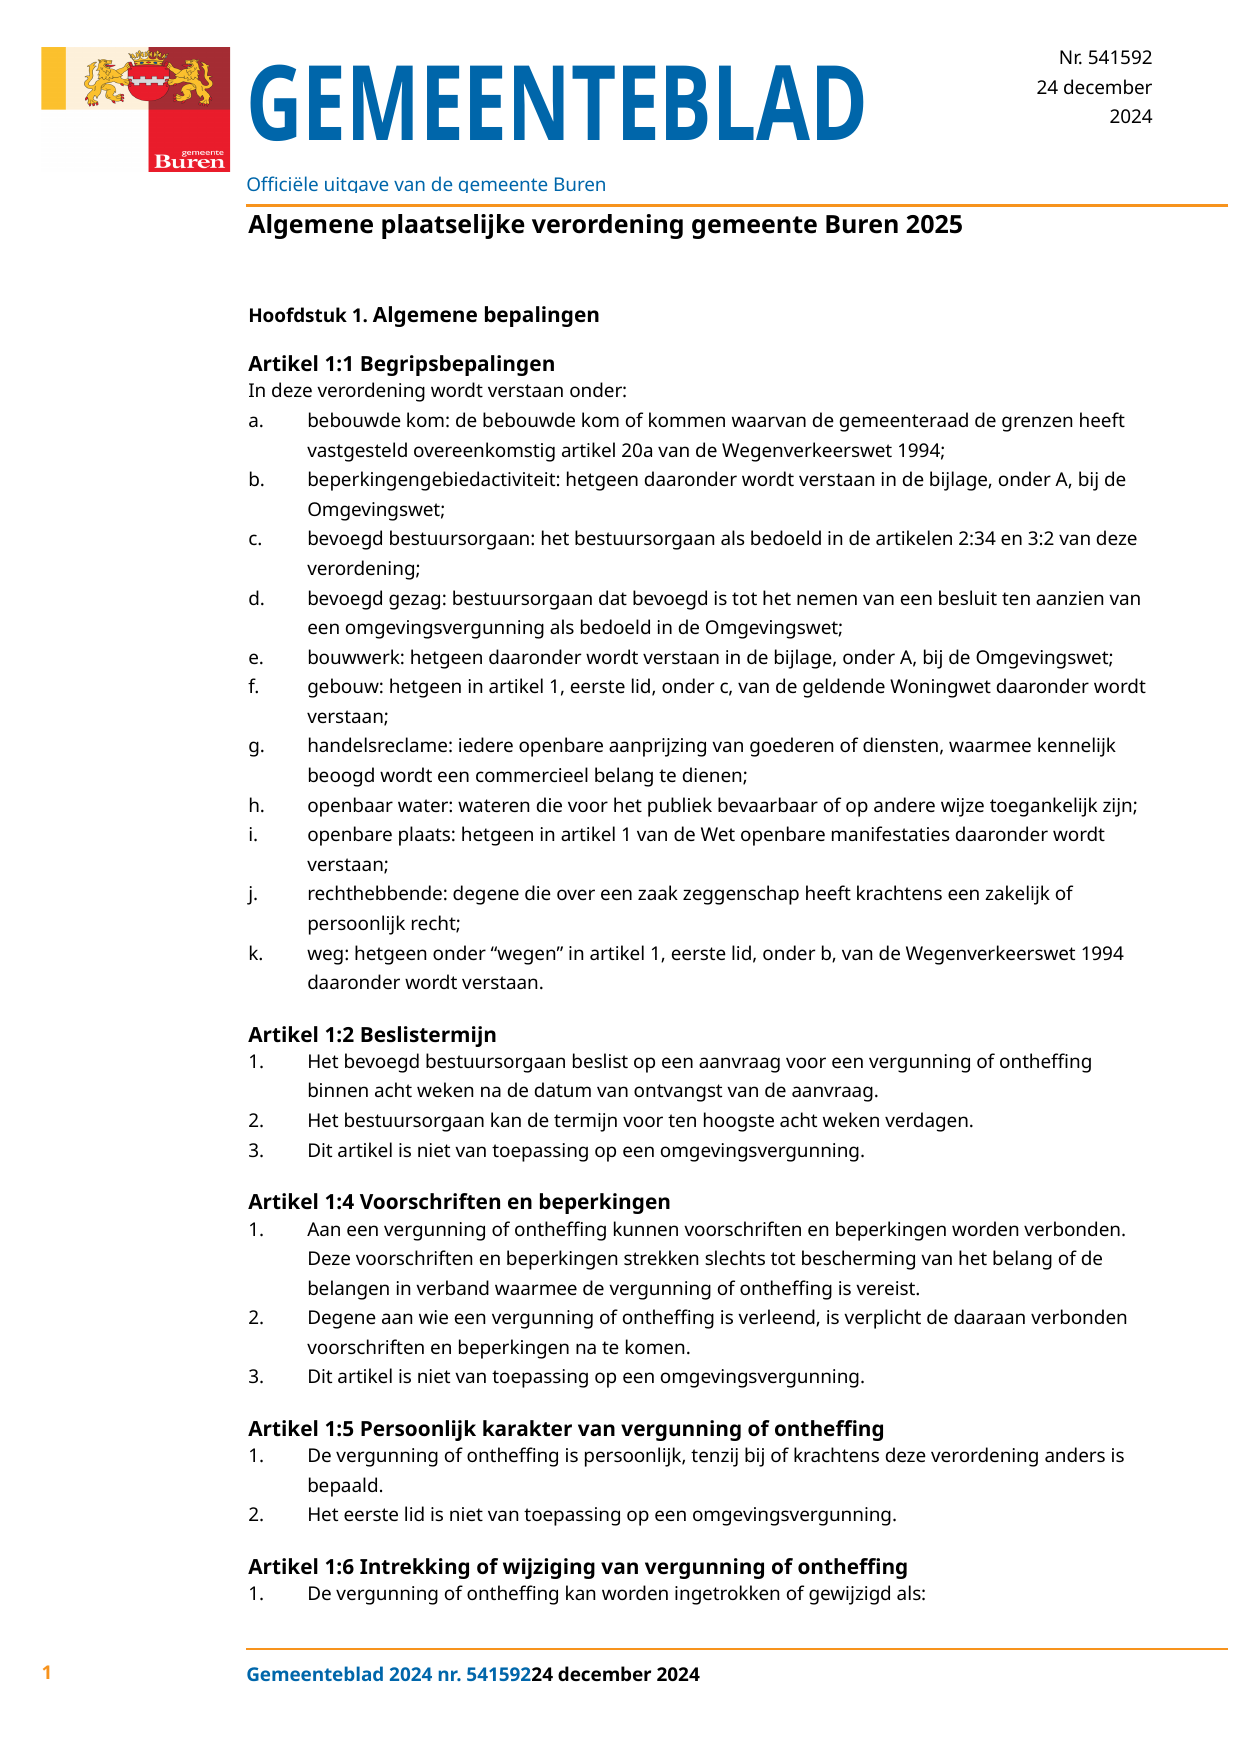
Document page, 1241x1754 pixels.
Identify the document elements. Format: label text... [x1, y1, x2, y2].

text Artikel 1:5 Persoonlijk karakter van vergunning of ontheffing [248, 1414, 1152, 1442]
list Het eerste lid is niet van toepassing op een omgevingsvergunning. [248, 1502, 1152, 1527]
text Artikel 1:6 Intrekking of wijziging van vergunning of ontheffing [248, 1552, 1152, 1581]
list gebouw: hetgeen in artikel 1, eerste lid, onder c, van de geldende Woningwet daaronder wordt verstaan; [248, 673, 1152, 729]
list Aan een vergunning of ontheffing kunnen voorschriften en beperkingen worden verbonden. Deze voorschriften en beperkingen strekken slechts tot bescherming van het belang of de belangen in verband waarmee de vergunning of ontheffing is vereist. [248, 1216, 1152, 1301]
list openbare plaats: hetgeen in artikel 1 van de Wet openbare manifestaties daaronder wordt verstaan; [248, 821, 1152, 877]
list bevoegd gezag: bestuursorgaan dat bevoegd is tot het nemen van een besluit ten aanzien van een omgevingsvergunning als bedoeld in de Omgevingswet; [248, 585, 1152, 640]
list De vergunning of ontheffing kan worden ingetrokken of gewijzigd als: [248, 1581, 1152, 1606]
list De vergunning of ontheffing is persoonlijk, tenzij bij of krachtens deze verordening anders is bepaald. [248, 1442, 1152, 1498]
text In deze verordening wordt verstaan onder: [248, 378, 1152, 403]
text Artikel 1:2 Beslistermijn [248, 1020, 1152, 1048]
list Dit artikel is niet van toepassing op een omgevingsvergunning. [248, 1364, 1152, 1389]
list Het bevoegd bestuursorgaan beslist op een aanvraag voor een vergunning of ontheffing binnen acht weken na de datum van ontvangst van de aanvraag. [248, 1048, 1152, 1103]
list handelsreclame: iedere openbare aanprijzing van goederen of diensten, waarmee kennelijk beoogd wordt een commercieel belang te dienen; [248, 733, 1152, 788]
list bouwwerk: hetgeen daaronder wordt verstaan in de bijlage, onder A, bij de Omgevingswet; [248, 644, 1152, 669]
list Het bestuursorgaan kan de termijn voor ten hoogste acht weken verdagen. [248, 1107, 1152, 1133]
list beperkingengebiedactiviteit: hetgeen daaronder wordt verstaan in de bijlage, onder A, bij de Omgevingswet; [248, 466, 1152, 522]
list Degene aan wie een vergunning of ontheffing is verleend, is verplicht de daaraan verbonden voorschriften en beperkingen na te komen. [248, 1304, 1152, 1360]
text Artikel 1:4 Voorschriften en beperkingen [248, 1187, 1152, 1216]
list rechthebbende: degene die over een zaak zeggenschap heeft krachtens een zakelijk of persoonlijk recht; [248, 881, 1152, 936]
text Artikel 1:1 Begripsbepalingen [248, 349, 1152, 378]
list Dit artikel is niet van toepassing op een omgevingsvergunning. [248, 1137, 1152, 1163]
list bevoegd bestuursorgaan: het bestuursorgaan als bedoeld in de artikelen 2:34 en 3:2 van deze verordening; [248, 526, 1152, 581]
list bebouwde kom: de bebouwde kom of kommen waarvan de gemeenteraad de grenzen heeft vastgesteld overeenkomstig artikel 20a van de Wegenverkeerswet 1994; [248, 407, 1152, 462]
list weg: hetgeen onder “wegen” in artikel 1, eerste lid, onder b, van de Wegenverkeerswet 1994 daaronder wordt verstaan. [248, 940, 1152, 995]
text Algemene plaatselijke verordening gemeente Buren 2025 [248, 207, 1152, 241]
text Hoofdstuk 1. Algemene bepalingen [248, 300, 1152, 328]
picture [41, 47, 231, 172]
list openbaar water: wateren die voor het publiek bevaarbaar of op andere wijze toegankelijk zijn; [248, 792, 1152, 817]
